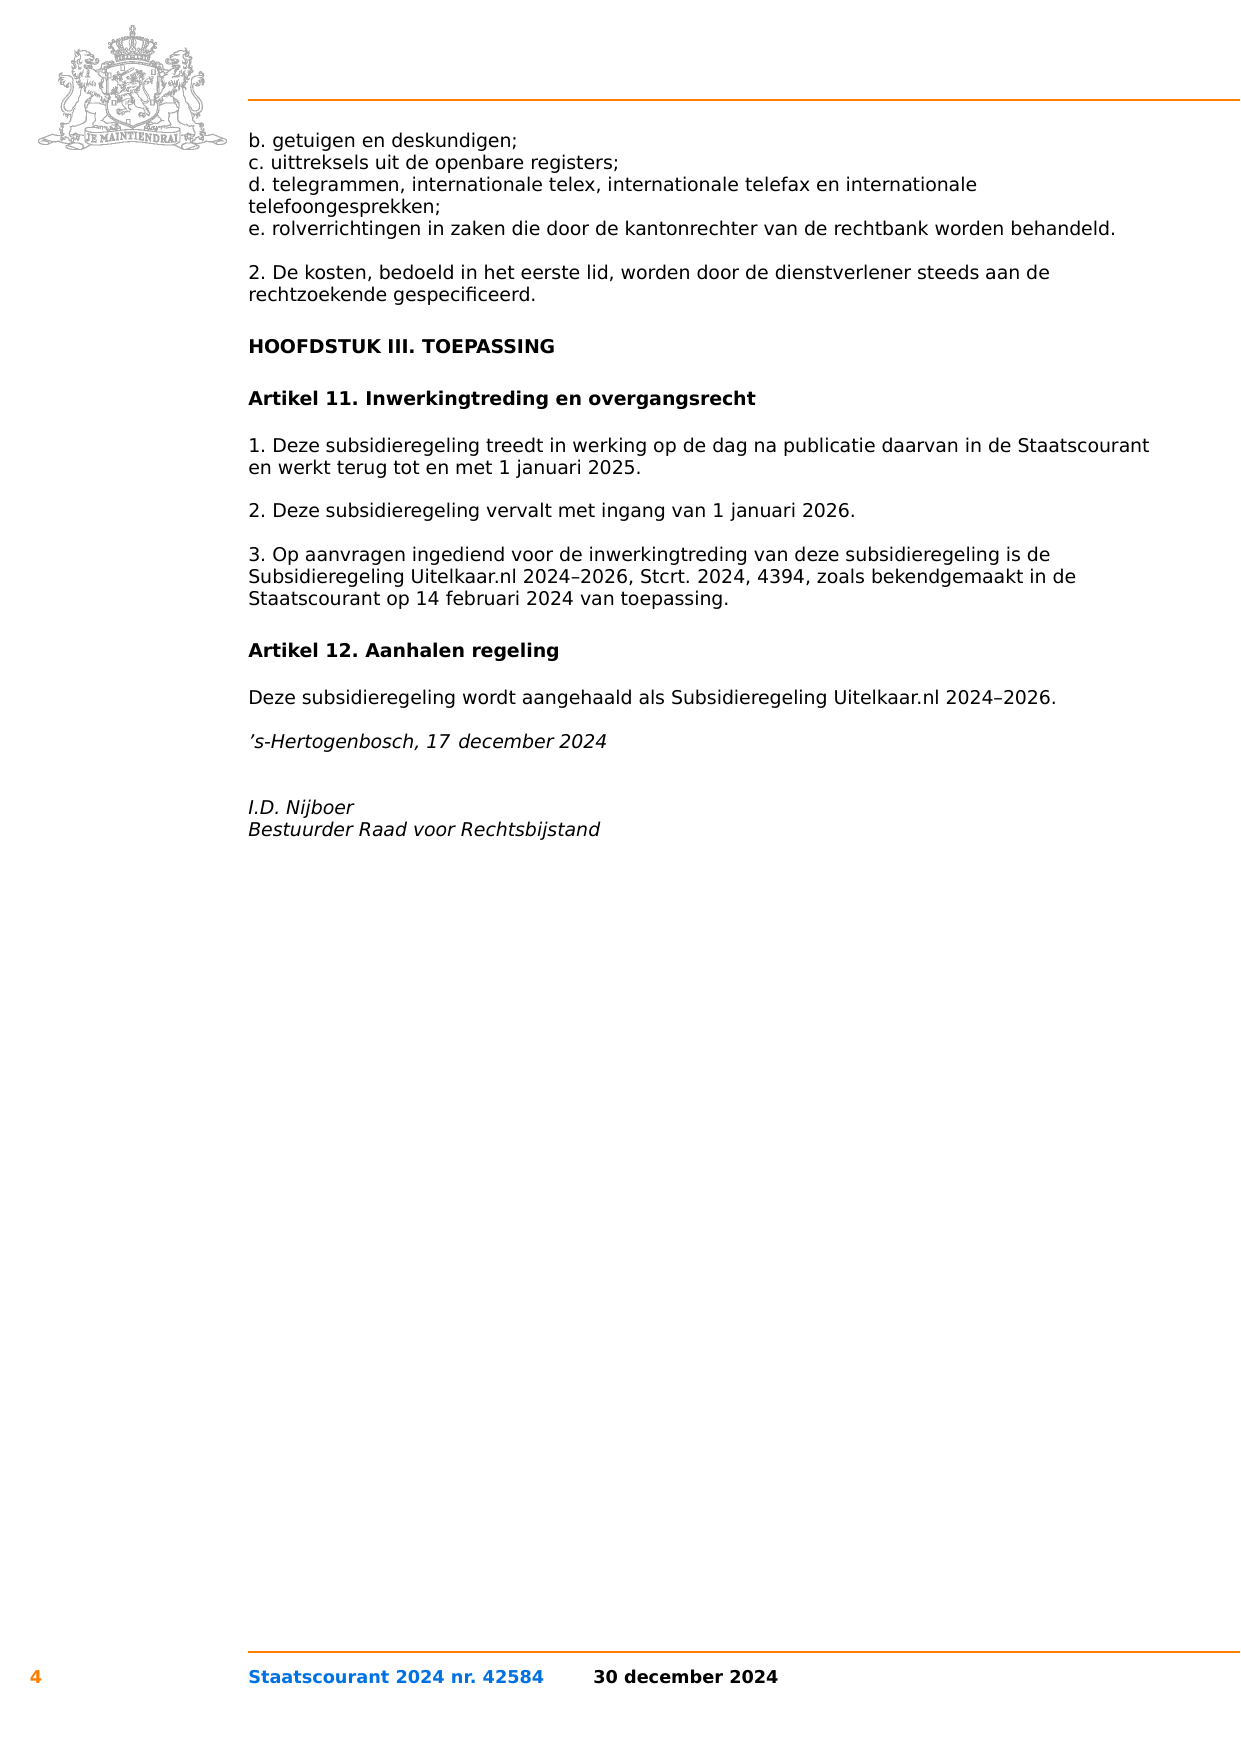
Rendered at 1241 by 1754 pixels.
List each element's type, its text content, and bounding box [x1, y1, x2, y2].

text 2. Deze subsidieregeling vervalt met ingang van 1 januari 2026. [248, 500, 1163, 522]
text e. rolverrichtingen in zaken die door de kantonrechter van de rechtbank worden behandeld. [248, 218, 1163, 240]
text ’s-Hertogenbosch, 17 december 2024 [248, 731, 1163, 753]
subtitle Artikel 12. Aanhalen regeling [248, 640, 1163, 662]
text 3. Op aanvragen ingediend voor de inwerkingtreding van deze subsidieregeling is de Subsidieregeling Uitelkaar.nl 2024–2026, Stcrt. 2024, 4394, zoals bekendgemaakt in de Staatscourant op 14 februari 2024 van toepassing. [248, 544, 1163, 610]
text b. getuigen en deskundigen; [248, 130, 1163, 152]
text Deze subsidieregeling wordt aangehaald als Subsidieregeling Uitelkaar.nl 2024–2026. [248, 687, 1163, 709]
subtitle Artikel 11. Inwerkingtreding en overgangsrecht [248, 388, 1163, 409]
text 2. De kosten, bedoeld in het eerste lid, worden door de dienstverlener steeds aan de rechtzoekende gespecificeerd. [248, 262, 1163, 306]
text d. telegrammen, internationale telex, internationale telefax en internationale telefoongesprekken; [248, 174, 1163, 218]
picture [38, 25, 227, 150]
text 1. Deze subsidieregeling treedt in werking op de dag na publicatie daarvan in de Staatscourant en werkt terug tot en met 1 januari 2025. [248, 434, 1163, 478]
subtitle HOOFDSTUK III. TOEPASSING [248, 336, 1163, 358]
text I.D. Nijboer Bestuurder Raad voor Rechtsbijstand [248, 775, 1163, 841]
text c. uittreksels uit de openbare registers; [248, 152, 1163, 174]
